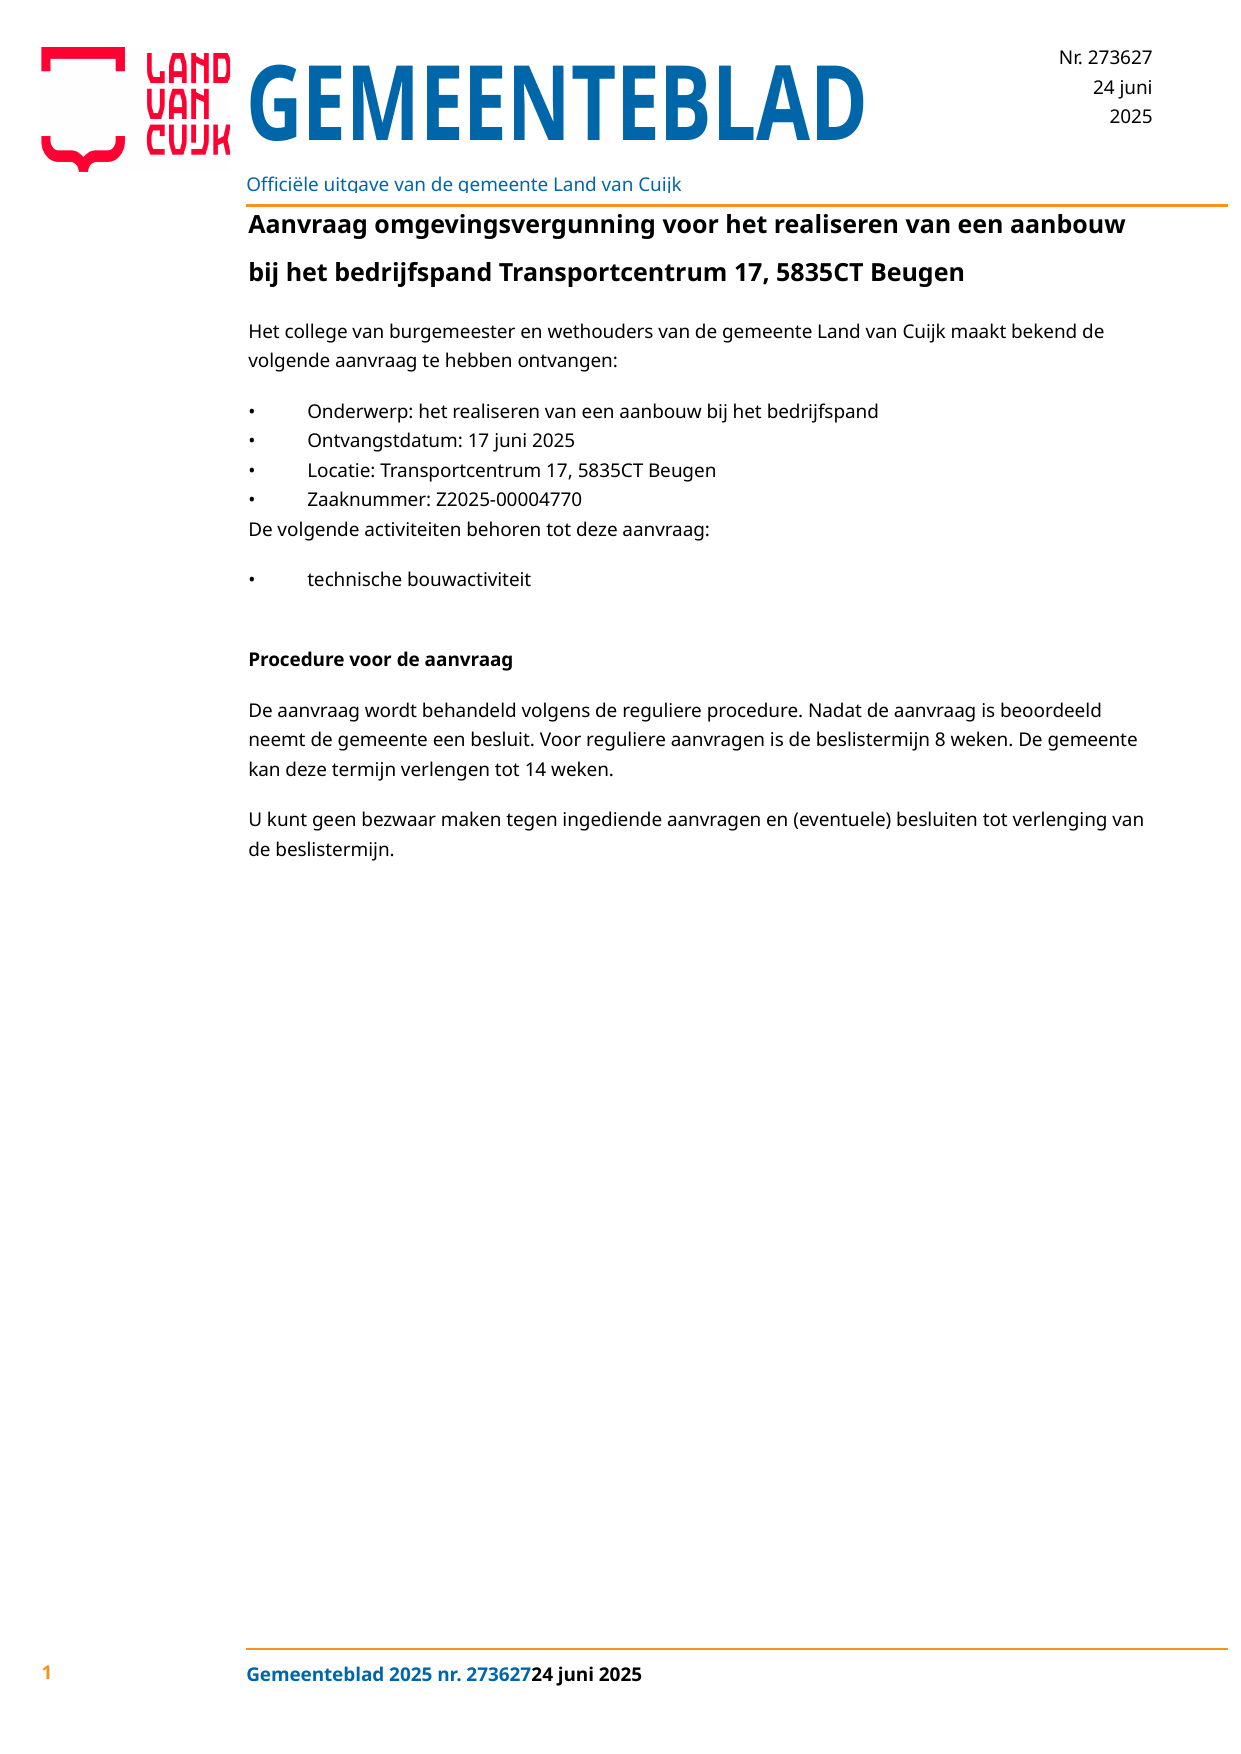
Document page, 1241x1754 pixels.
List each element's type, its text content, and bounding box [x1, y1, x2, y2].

list Locatie: Transportcentrum 17, 5835CT Beugen [248, 457, 1152, 483]
picture [41, 47, 231, 172]
text U kunt geen bezwaar maken tegen ingediende aanvragen en (eventuele) besluiten tot verlenging van de beslistermijn. [248, 807, 1152, 862]
text Het college van burgemeester en wethouders van de gemeente Land van Cuijk maakt bekend de volgende aanvraag te hebben ontvangen: [248, 318, 1152, 373]
text De volgende activiteiten behoren tot deze aanvraag: [248, 516, 1152, 542]
list Ontvangstdatum: 17 juni 2025 [248, 427, 1152, 453]
list Zaaknummer: Z2025-00004770 [248, 487, 1152, 512]
text De aanvraag wordt behandeld volgens de reguliere procedure. Nadat de aanvraag is beoordeeld neemt de gemeente een besluit. Voor reguliere aanvragen is de beslistermijn 8 weken. De gemeente kan deze termijn verlengen tot 14 weken. [248, 697, 1152, 782]
text Aanvraag omgevingsvergunning voor het realiseren van een aanbouw bij het bedrijfspand Transportcentrum 17, 5835CT Beugen [248, 207, 1152, 288]
list Onderwerp: het realiseren van een aanbouw bij het bedrijfspand [248, 398, 1152, 424]
text Procedure voor de aanvraag [248, 647, 1152, 672]
list technische bouwactiviteit [248, 567, 1152, 592]
